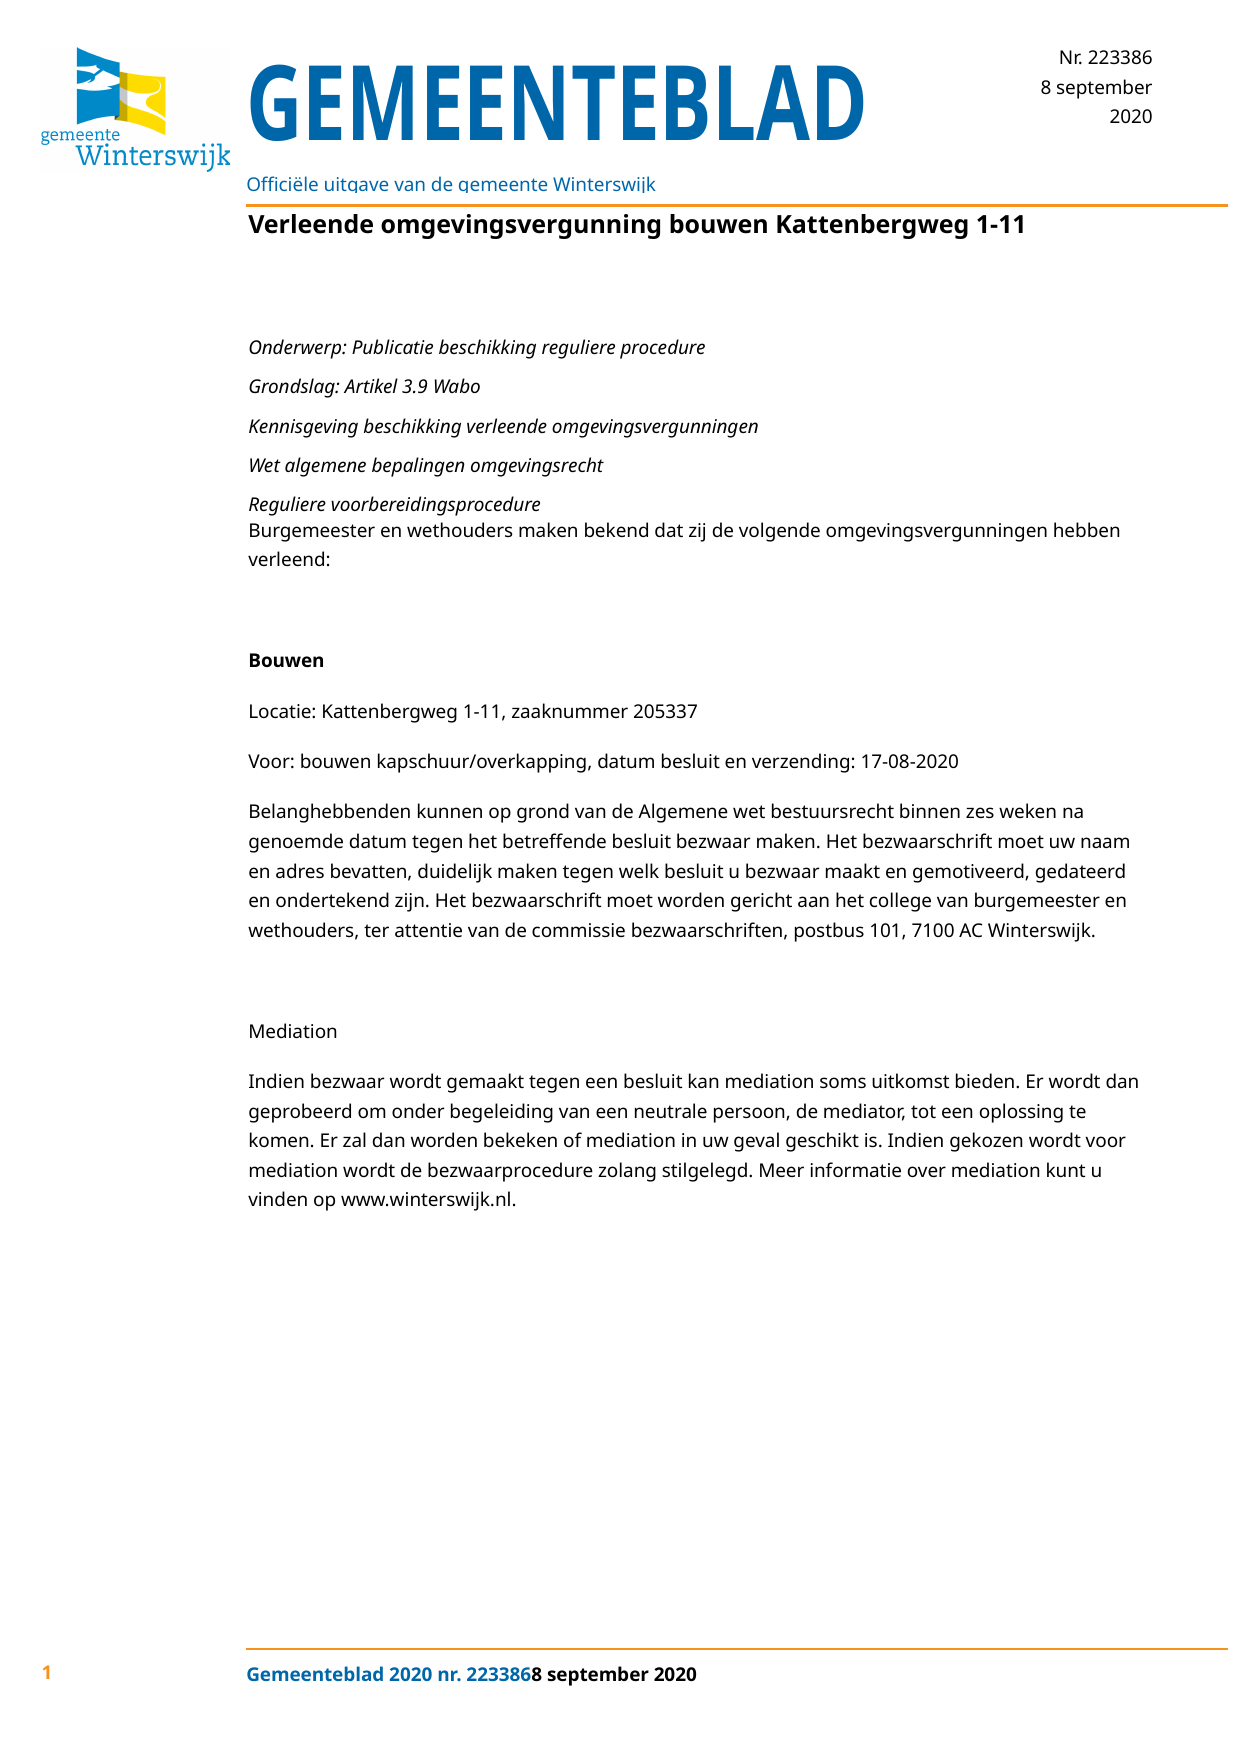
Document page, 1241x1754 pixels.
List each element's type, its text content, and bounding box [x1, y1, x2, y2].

text Mediation [248, 1018, 1152, 1044]
text Verleende omgevingsvergunning bouwen Kattenbergweg 1-11 [248, 207, 1152, 241]
text Belanghebbenden kunnen op grond van de Algemene wet bestuursrecht binnen zes weken na genoemde datum tegen het betreffende besluit bezwaar maken. Het bezwaarschrift moet uw naam en adres bevatten, duidelijk maken tegen welk besluit u bezwaar maakt en gemotiveerd, gedateerd en ondertekend zijn. Het bezwaarschrift moet worden gericht aan het college van burgemeester en wethouders, ter attentie van de commissie bezwaarschriften, postbus 101, 7100 AC Winterswijk. [248, 799, 1152, 943]
text Bouwen [248, 647, 1152, 673]
text Indien bezwaar wordt gemaakt tegen een besluit kan mediation soms uitkomst bieden. Er wordt dan geprobeerd om onder begeleiding van een neutrale persoon, de mediator, tot een oplossing te komen. Er zal dan worden bekeken of mediation in uw geval geschikt is. Indien gekozen wordt voor mediation wordt de bezwaarprocedure zolang stilgelegd. Meer informatie over mediation kunt u vinden op www.winterswijk.nl. [248, 1068, 1152, 1212]
text Voor: bouwen kapschuur/overkapping, datum besluit en verzending: 17-08-2020 [248, 748, 1152, 774]
text Reguliere voorbereidingsprocedure [248, 491, 1152, 517]
text Burgemeester en wethouders maken bekend dat zij de volgende omgevingsvergunningen hebben verleend: [248, 517, 1152, 572]
text Locatie: Kattenbergweg 1-11, zaaknummer 205337 [248, 698, 1152, 724]
text Wet algemene bepalingen omgevingsrecht [248, 452, 1152, 478]
text Kennisgeving beschikking verleende omgevingsvergunningen [248, 413, 1152, 438]
text Onderwerp: Publicatie beschikking reguliere procedure [248, 334, 1152, 360]
picture [225, 153, 231, 162]
text Grondslag: Artikel 3.9 Wabo [248, 373, 1152, 399]
picture [41, 47, 231, 172]
